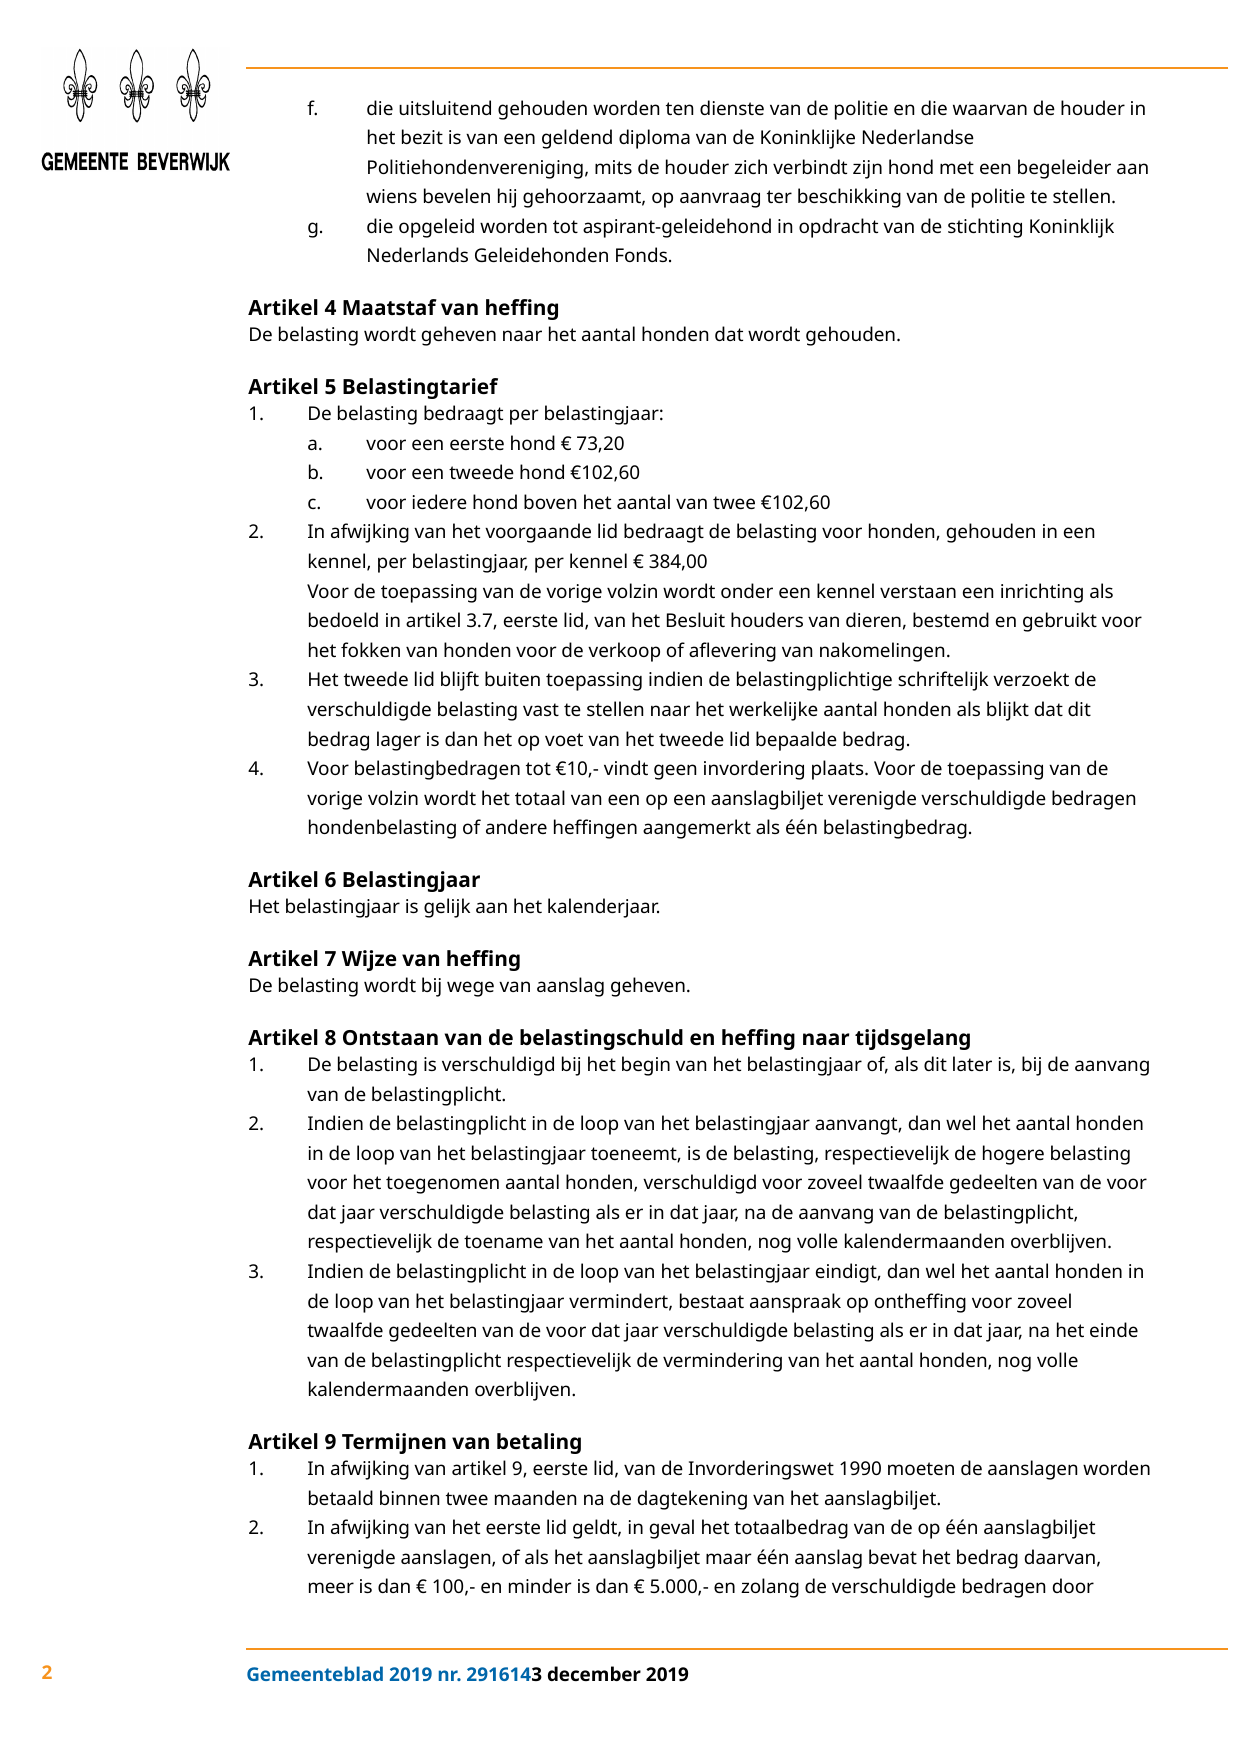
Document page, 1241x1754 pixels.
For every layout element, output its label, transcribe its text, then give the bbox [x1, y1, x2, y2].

list Indien de belastingplicht in de loop van het belastingjaar aanvangt, dan wel het aantal honden in de loop van het belastingjaar toeneemt, is de belasting, respectievelijk de hogere belasting voor het toegenomen aantal honden, verschuldigd voor zoveel twaalfde gedeelten van de voor dat jaar verschuldigde belasting als er in dat jaar, na de aanvang van de belastingplicht, respectievelijk de toename van het aantal honden, nog volle kalendermaanden overblijven. [248, 1110, 1152, 1254]
list In afwijking van het voorgaande lid bedraagt de belasting voor honden, gehouden in een kennel, per belastingjaar, per kennel € 384,00 [248, 519, 1152, 574]
text Artikel 8 Ontstaan van de belastingschuld en heffing naar tijdsgelang [248, 1023, 1152, 1051]
list In afwijking van artikel 9, eerste lid, van de Invorderingswet 1990 moeten de aanslagen worden betaald binnen twee maanden na de dagtekening van het aanslagbiljet. [248, 1455, 1152, 1511]
text De belasting wordt bij wege van aanslag geheven. [248, 972, 1152, 998]
picture [41, 47, 231, 172]
text Artikel 5 Belastingtarief [248, 372, 1152, 400]
list Voor de toepassing van de vorige volzin wordt onder een kennel verstaan een inrichting als bedoeld in artikel 3.7, eerste lid, van het Besluit houders van dieren, bestemd en gebruikt voor het fokken van honden voor de verkoop of aflevering van nakomelingen. [248, 578, 1152, 663]
list die opgeleid worden tot aspirant-geleidehond in opdracht van de stichting Koninklijk Nederlands Geleidehonden Fonds. [307, 213, 1152, 268]
list voor iedere hond boven het aantal van twee €102,60 [307, 489, 1152, 515]
list die uitsluitend gehouden worden ten dienste van de politie en die waarvan de houder in het bezit is van een geldend diploma van de Koninklijke Nederlandse Politiehondenvereniging, mits de houder zich verbindt zijn hond met een begeleider aan wiens bevelen hij gehoorzaamt, op aanvraag ter beschikking van de politie te stellen. [307, 95, 1152, 209]
list De belasting is verschuldigd bij het begin van het belastingjaar of, als dit later is, bij de aanvang van de belastingplicht. [248, 1051, 1152, 1106]
text De belasting wordt geheven naar het aantal honden dat wordt gehouden. [248, 322, 1152, 347]
text Het belastingjaar is gelijk aan het kalenderjaar. [248, 893, 1152, 919]
list voor een eerste hond € 73,20 [307, 430, 1152, 456]
list Indien de belastingplicht in de loop van het belastingjaar eindigt, dan wel het aantal honden in de loop van het belastingjaar vermindert, bestaat aanspraak op ontheffing voor zoveel twaalfde gedeelten van de voor dat jaar verschuldigde belasting als er in dat jaar, na het einde van de belastingplicht respectievelijk de vermindering van het aantal honden, nog volle kalendermaanden overblijven. [248, 1258, 1152, 1402]
list De belasting bedraagt per belastingjaar: [248, 400, 1152, 426]
text Artikel 6 Belastingjaar [248, 865, 1152, 893]
list In afwijking van het eerste lid geldt, in geval het totaalbedrag van de op één aanslagbiljet verenigde aanslagen, of als het aanslagbiljet maar één aanslag bevat het bedrag daarvan, meer is dan € 100,- en minder is dan € 5.000,- en zolang de verschuldigde bedragen door [248, 1514, 1152, 1599]
text Artikel 9 Termijnen van betaling [248, 1427, 1152, 1455]
list Het tweede lid blijft buiten toepassing indien de belastingplichtige schriftelijk verzoekt de verschuldigde belasting vast te stellen naar het werkelijke aantal honden als blijkt dat dit bedrag lager is dan het op voet van het tweede lid bepaalde bedrag. [248, 667, 1152, 752]
text Artikel 7 Wijze van heffing [248, 944, 1152, 972]
list Voor belastingbedragen tot €10,- vindt geen invordering plaats. Voor de toepassing van de vorige volzin wordt het totaal van een op een aanslagbiljet verenigde verschuldigde bedragen hondenbelasting of andere heffingen aangemerkt als één belastingbedrag. [248, 755, 1152, 840]
text Artikel 4 Maatstaf van heffing [248, 293, 1152, 322]
list voor een tweede hond €102,60 [307, 459, 1152, 485]
